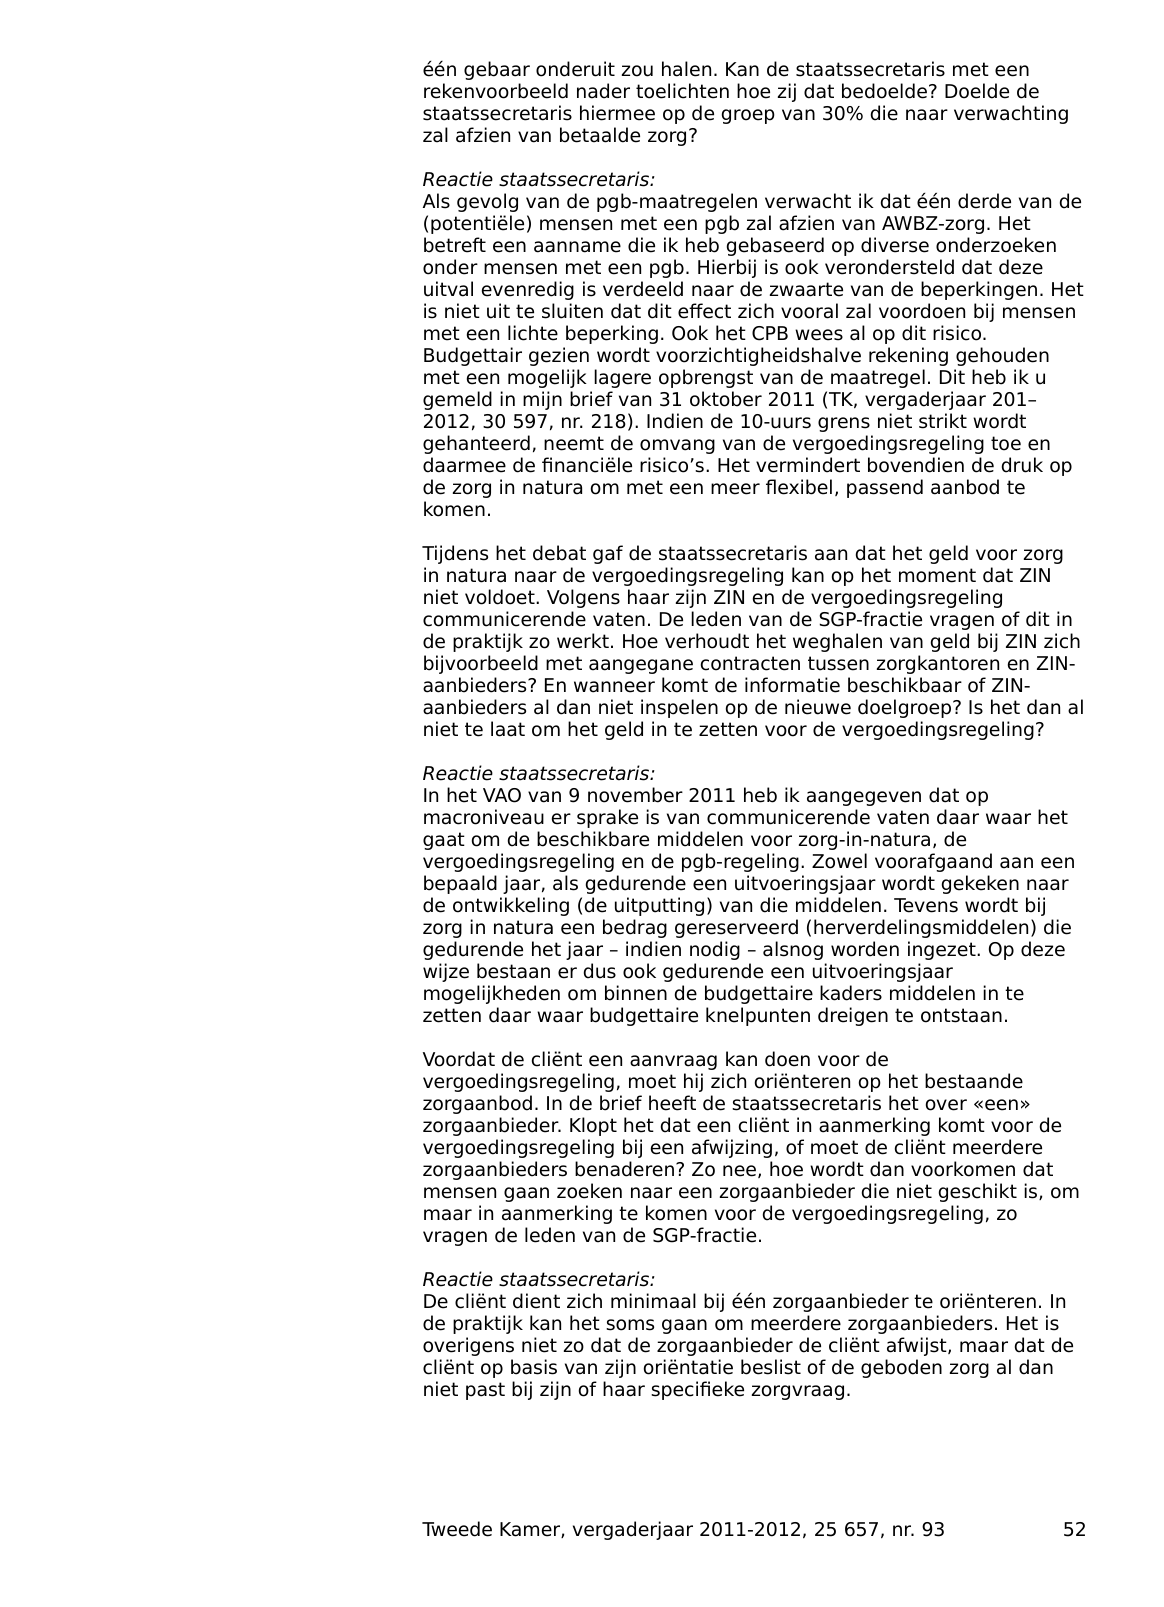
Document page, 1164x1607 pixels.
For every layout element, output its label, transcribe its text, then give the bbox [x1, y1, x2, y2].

text Voordat de cliënt een aanvraag kan doen voor de vergoedingsregeling, moet hij zich oriënteren op het bestaande zorgaanbod. In de brief heeft de staatssecretaris het over «een» zorgaanbieder. Klopt het dat een cliënt in aanmerking komt voor de vergoedingsregeling bij een afwijzing, of moet de cliënt meerdere zorgaanbieders benaderen? Zo nee, hoe wordt dan voorkomen dat mensen gaan zoeken naar een zorgaanbieder die niet geschikt is, om maar in aanmerking te komen voor de vergoedingsregeling, zo vragen de leden van de SGP-fractie. [422, 1049, 1087, 1247]
subtitle Reactie staatssecretaris: [422, 763, 1087, 785]
text Als gevolg van de pgb-maatregelen verwacht ik dat één derde van de (potentiële) mensen met een pgb zal afzien van AWBZ-zorg. Het betreft een aanname die ik heb gebaseerd op diverse onderzoeken onder mensen met een pgb. Hierbij is ook verondersteld dat deze uitval evenredig is verdeeld naar de zwaarte van de beperkingen. Het is niet uit te sluiten dat dit effect zich vooral zal voordoen bij mensen met een lichte beperking. Ook het CPB wees al op dit risico. Budgettair gezien wordt voorzichtigheidshalve rekening gehouden met een mogelijk lagere opbrengst van de maatregel. Dit heb ik u gemeld in mijn brief van 31 oktober 2011 (TK, vergaderjaar 201–2012, 30 597, nr. 218). Indien de 10-uurs grens niet strikt wordt gehanteerd, neemt de omvang van de vergoedingsregeling toe en daarmee de financiële risico’s. Het vermindert bovendien de druk op de zorg in natura om met een meer flexibel, passend aanbod te komen. [422, 191, 1087, 521]
text De cliënt dient zich minimaal bij één zorgaanbieder te oriënteren. In de praktijk kan het soms gaan om meerdere zorgaanbieders. Het is overigens niet zo dat de zorgaanbieder de cliënt afwijst, maar dat de cliënt op basis van zijn oriëntatie beslist of de geboden zorg al dan niet past bij zijn of haar specifieke zorgvraag. [422, 1291, 1087, 1401]
text In het VAO van 9 november 2011 heb ik aangegeven dat op macroniveau er sprake is van communicerende vaten daar waar het gaat om de beschikbare middelen voor zorg-in-natura, de vergoedingsregeling en de pgb-regeling. Zowel voorafgaand aan een bepaald jaar, als gedurende een uitvoeringsjaar wordt gekeken naar de ontwikkeling (de uitputting) van die middelen. Tevens wordt bij zorg in natura een bedrag gereserveerd (herverdelingsmiddelen) die gedurende het jaar – indien nodig – alsnog worden ingezet. Op deze wijze bestaan er dus ook gedurende een uitvoeringsjaar mogelijkheden om binnen de budgettaire kaders middelen in te zetten daar waar budgettaire knelpunten dreigen te ontstaan. [422, 785, 1087, 1027]
text Tijdens het debat gaf de staatssecretaris aan dat het geld voor zorg in natura naar de vergoedingsregeling kan op het moment dat ZIN niet voldoet. Volgens haar zijn ZIN en de vergoedingsregeling communicerende vaten. De leden van de SGP-fractie vragen of dit in de praktijk zo werkt. Hoe verhoudt het weghalen van geld bij ZIN zich bijvoorbeeld met aangegane contracten tussen zorgkantoren en ZIN-aanbieders? En wanneer komt de informatie beschikbaar of ZIN-aanbieders al dan niet inspelen op de nieuwe doelgroep? Is het dan al niet te laat om het geld in te zetten voor de vergoedingsregeling? [422, 543, 1087, 741]
text één gebaar onderuit zou halen. Kan de staatssecretaris met een rekenvoorbeeld nader toelichten hoe zij dat bedoelde? Doelde de staatssecretaris hiermee op de groep van 30% die naar verwachting zal afzien van betaalde zorg? [422, 59, 1087, 147]
subtitle Reactie staatssecretaris: [422, 169, 1087, 191]
subtitle Reactie staatssecretaris: [422, 1269, 1087, 1291]
